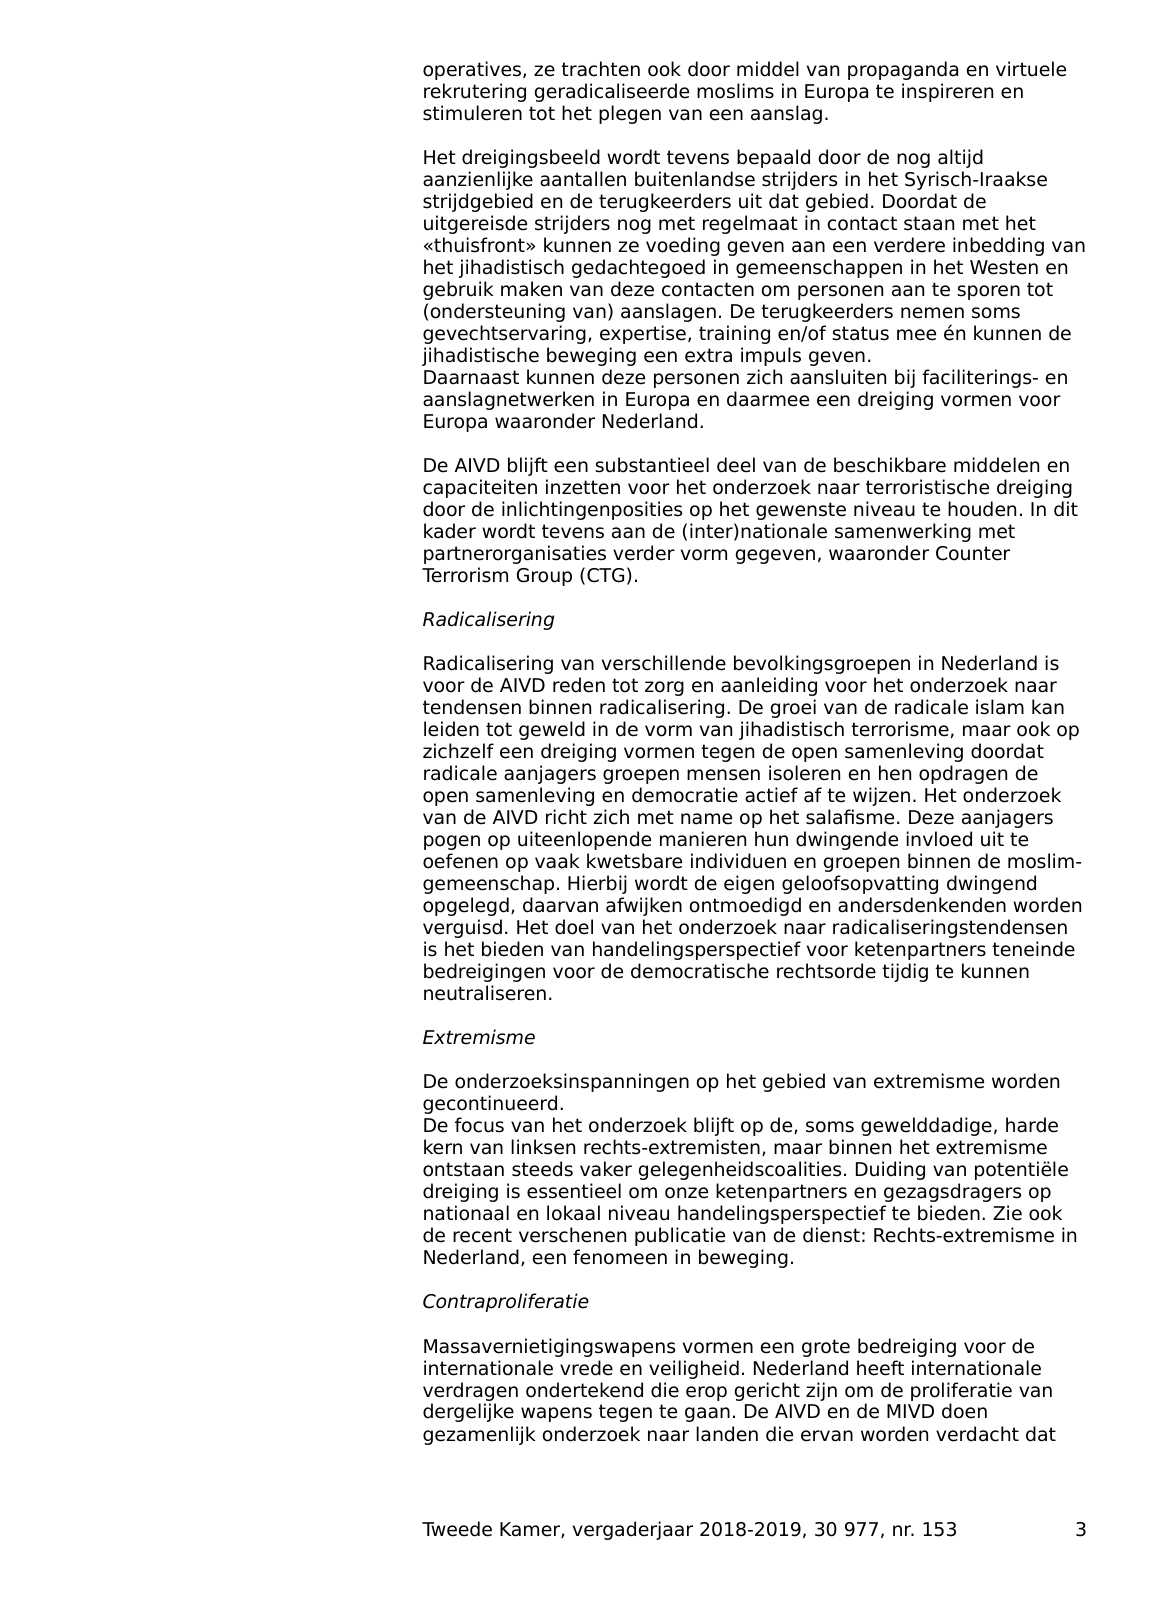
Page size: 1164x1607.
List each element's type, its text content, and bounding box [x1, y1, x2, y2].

text De AIVD blijft een substantieel deel van de beschikbare middelen en capaciteiten inzetten voor het onderzoek naar terroristische dreiging door de inlichtingenposities op het gewenste niveau te houden. In dit kader wordt tevens aan de (inter)nationale samenwerking met partnerorganisaties verder vorm gegeven, waaronder Counter Terrorism Group (CTG). [422, 455, 1087, 587]
text Het dreigingsbeeld wordt tevens bepaald door de nog altijd aanzienlijke aantallen buitenlandse strijders in het Syrisch-Iraakse strijdgebied en de terugkeerders uit dat gebied. Doordat de uitgereisde strijders nog met regelmaat in contact staan met het «thuisfront» kunnen ze voeding geven aan een verdere inbedding van het jihadistisch gedachtegoed in gemeenschappen in het Westen en gebruik maken van deze contacten om personen aan te sporen tot (ondersteuning van) aanslagen. De terugkeerders nemen soms gevechtservaring, expertise, training en/of status mee én kunnen de jihadistische beweging een extra impuls geven. [422, 147, 1087, 367]
subtitle Extremisme [422, 1027, 1087, 1049]
subtitle Radicalisering [422, 609, 1087, 631]
text Radicalisering van verschillende bevolkingsgroepen in Nederland is voor de AIVD reden tot zorg en aanleiding voor het onderzoek naar tendensen binnen radicalisering. De groei van de radicale islam kan leiden tot geweld in de vorm van jihadistisch terrorisme, maar ook op zichzelf een dreiging vormen tegen de open samenleving doordat radicale aanjagers groepen mensen isoleren en hen opdragen de open samenleving en democratie actief af te wijzen. Het onderzoek van de AIVD richt zich met name op het salafisme. Deze aanjagers pogen op uiteenlopende manieren hun dwingende invloed uit te oefenen op vaak kwetsbare individuen en groepen binnen de moslim-gemeenschap. Hierbij wordt de eigen geloofsopvatting dwingend opgelegd, daarvan afwijken ontmoedigd en andersdenkenden worden verguisd. Het doel van het onderzoek naar radicaliseringstendensen is het bieden van handelingsperspectief voor ketenpartners teneinde bedreigingen voor de democratische rechtsorde tijdig te kunnen neutraliseren. [422, 653, 1087, 1005]
text Massavernietigingswapens vormen een grote bedreiging voor de internationale vrede en veiligheid. Nederland heeft internationale verdragen ondertekend die erop gericht zijn om de proliferatie van dergelijke wapens tegen te gaan. De AIVD en de MIVD doen gezamenlijk onderzoek naar landen die ervan worden verdacht dat [422, 1336, 1087, 1445]
text De onderzoeksinspanningen op het gebied van extremisme worden gecontinueerd. [422, 1071, 1087, 1115]
subtitle Contraproliferatie [422, 1291, 1087, 1313]
text De focus van het onderzoek blijft op de, soms gewelddadige, harde kern van linksen rechts-extremisten, maar binnen het extremisme ontstaan steeds vaker gelegenheidscoalities. Duiding van potentiële dreiging is essentieel om onze ketenpartners en gezagsdragers op nationaal en lokaal niveau handelingsperspectief te bieden. Zie ook de recent verschenen publicatie van de dienst: Rechts-extremisme in Nederland, een fenomeen in beweging. [422, 1115, 1087, 1269]
text Daarnaast kunnen deze personen zich aansluiten bij faciliterings- en aanslagnetwerken in Europa en daarmee een dreiging vormen voor Europa waaronder Nederland. [422, 367, 1087, 433]
text operatives, ze trachten ook door middel van propaganda en virtuele rekrutering geradicaliseerde moslims in Europa te inspireren en stimuleren tot het plegen van een aanslag. [422, 59, 1087, 125]
